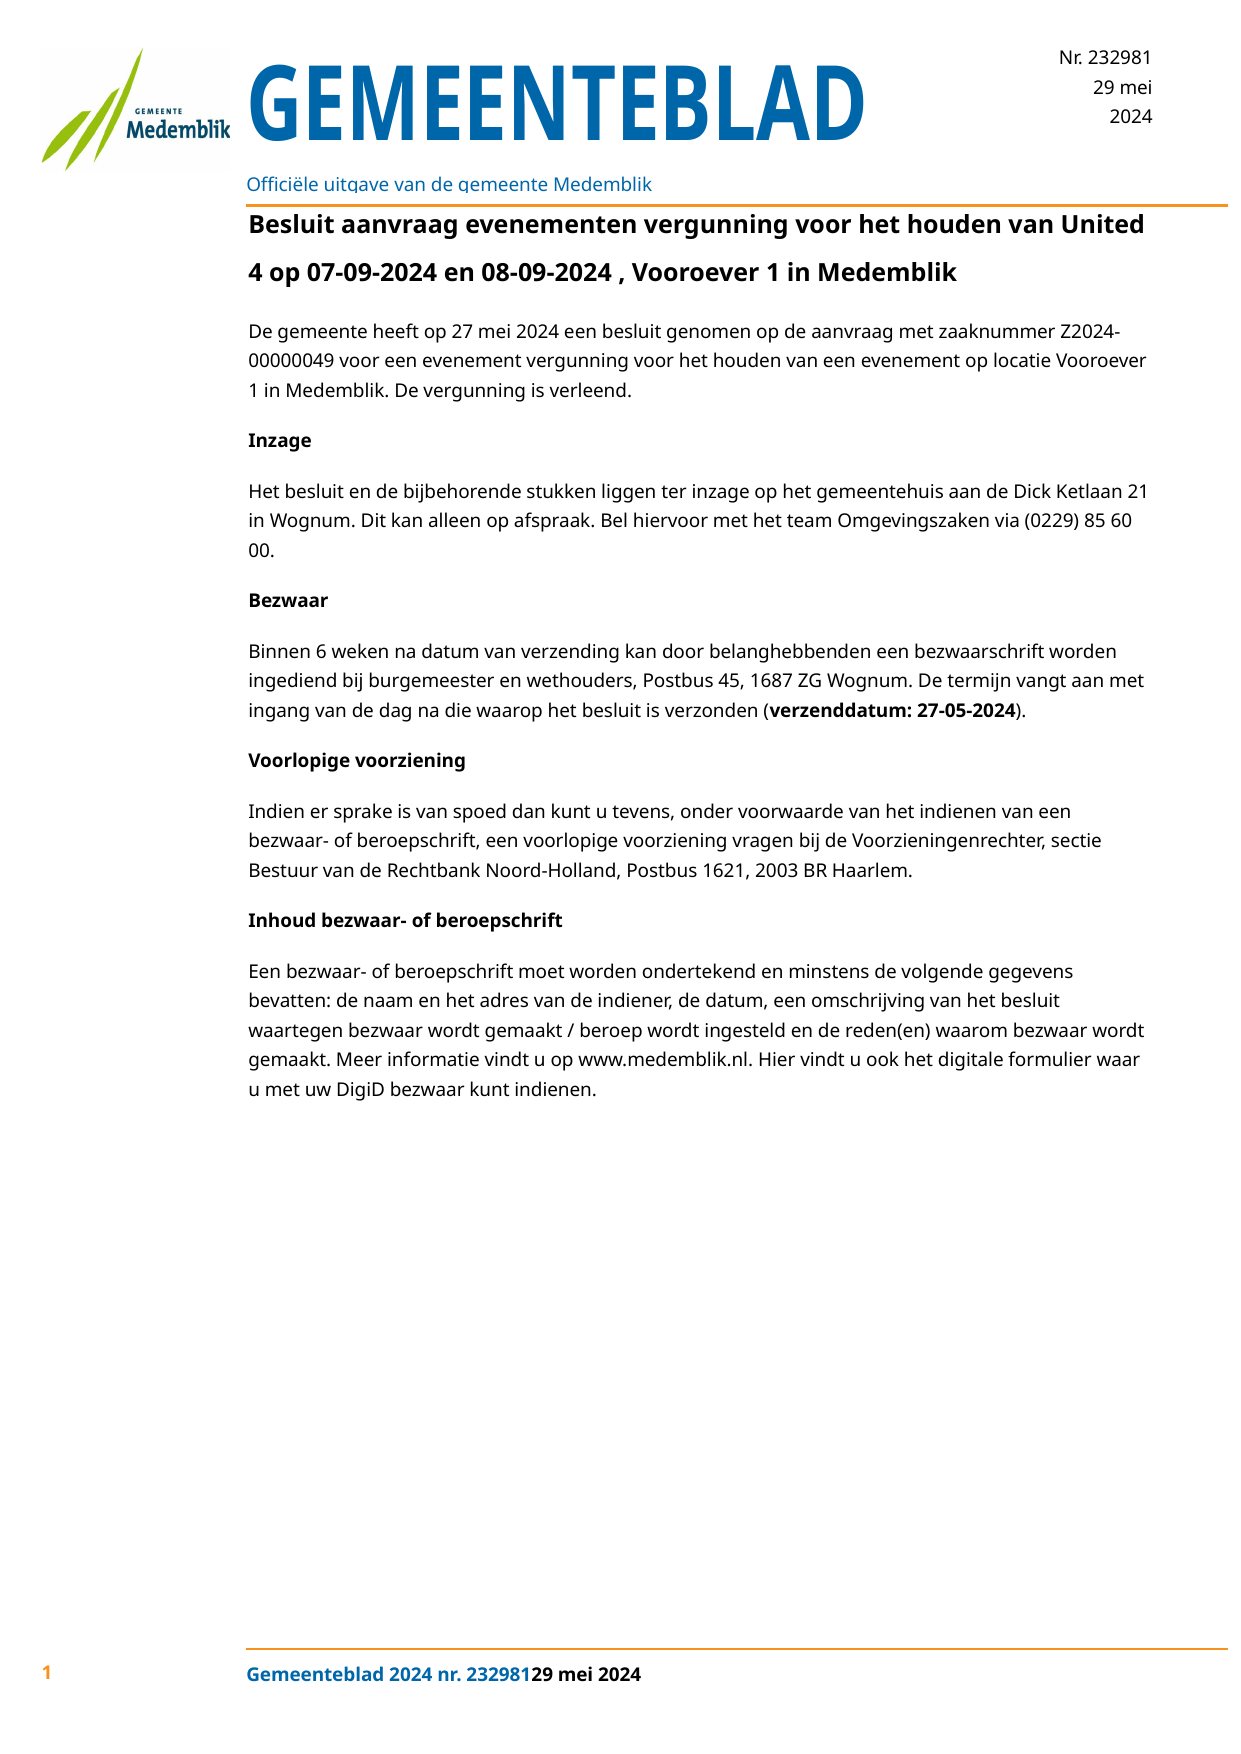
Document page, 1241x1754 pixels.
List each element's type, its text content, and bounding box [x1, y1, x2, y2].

text Inzage [248, 427, 1152, 453]
text Indien er sprake is van spoed dan kunt u tevens, onder voorwaarde van het indienen van een bezwaar- of beroepschrift, een voorlopige voorziening vragen bij de Voorzieningenrechter, sectie Bestuur van de Rechtbank Noord-Holland, Postbus 1621, 2003 BR Haarlem. [248, 798, 1152, 883]
text Bezwaar [248, 587, 1152, 613]
text Een bezwaar- of beroepschrift moet worden ondertekend en minstens de volgende gegevens bevatten: de naam en het adres van de indiener, de datum, een omschrijving van het besluit waartegen bezwaar wordt gemaakt / beroep wordt ingesteld en de reden(en) waarom bezwaar wordt gemaakt. Meer informatie vindt u op www.medemblik.nl. Hier vindt u ook het digitale formulier waar u met uw DigiD bezwaar kunt indienen. [248, 958, 1152, 1102]
picture [41, 47, 231, 172]
text Besluit aanvraag evenementen vergunning voor het houden van United 4 op 07-09-2024 en 08-09-2024 , Vooroever 1 in Medemblik [248, 207, 1152, 288]
text Binnen 6 weken na datum van verzending kan door belanghebbenden een bezwaarschrift worden ingediend bij burgemeester en wethouders, Postbus 45, 1687 ZG Wognum. De termijn vangt aan met ingang van de dag na die waarop het besluit is verzonden (verzenddatum: 27-05-2024). [248, 638, 1152, 723]
text Voorlopige voorziening [248, 747, 1152, 773]
text Het besluit en de bijbehorende stukken liggen ter inzage op het gemeentehuis aan de Dick Ketlaan 21 in Wognum. Dit kan alleen op afspraak. Bel hiervoor met het team Omgevingszaken via (0229) 85 60 00. [248, 478, 1152, 563]
text De gemeente heeft op 27 mei 2024 een besluit genomen op de aanvraag met zaaknummer Z2024-00000049 voor een evenement vergunning voor het houden van een evenement op locatie Vooroever 1 in Medemblik. De vergunning is verleend. [248, 318, 1152, 403]
text Inhoud bezwaar- of beroepschrift [248, 907, 1152, 933]
